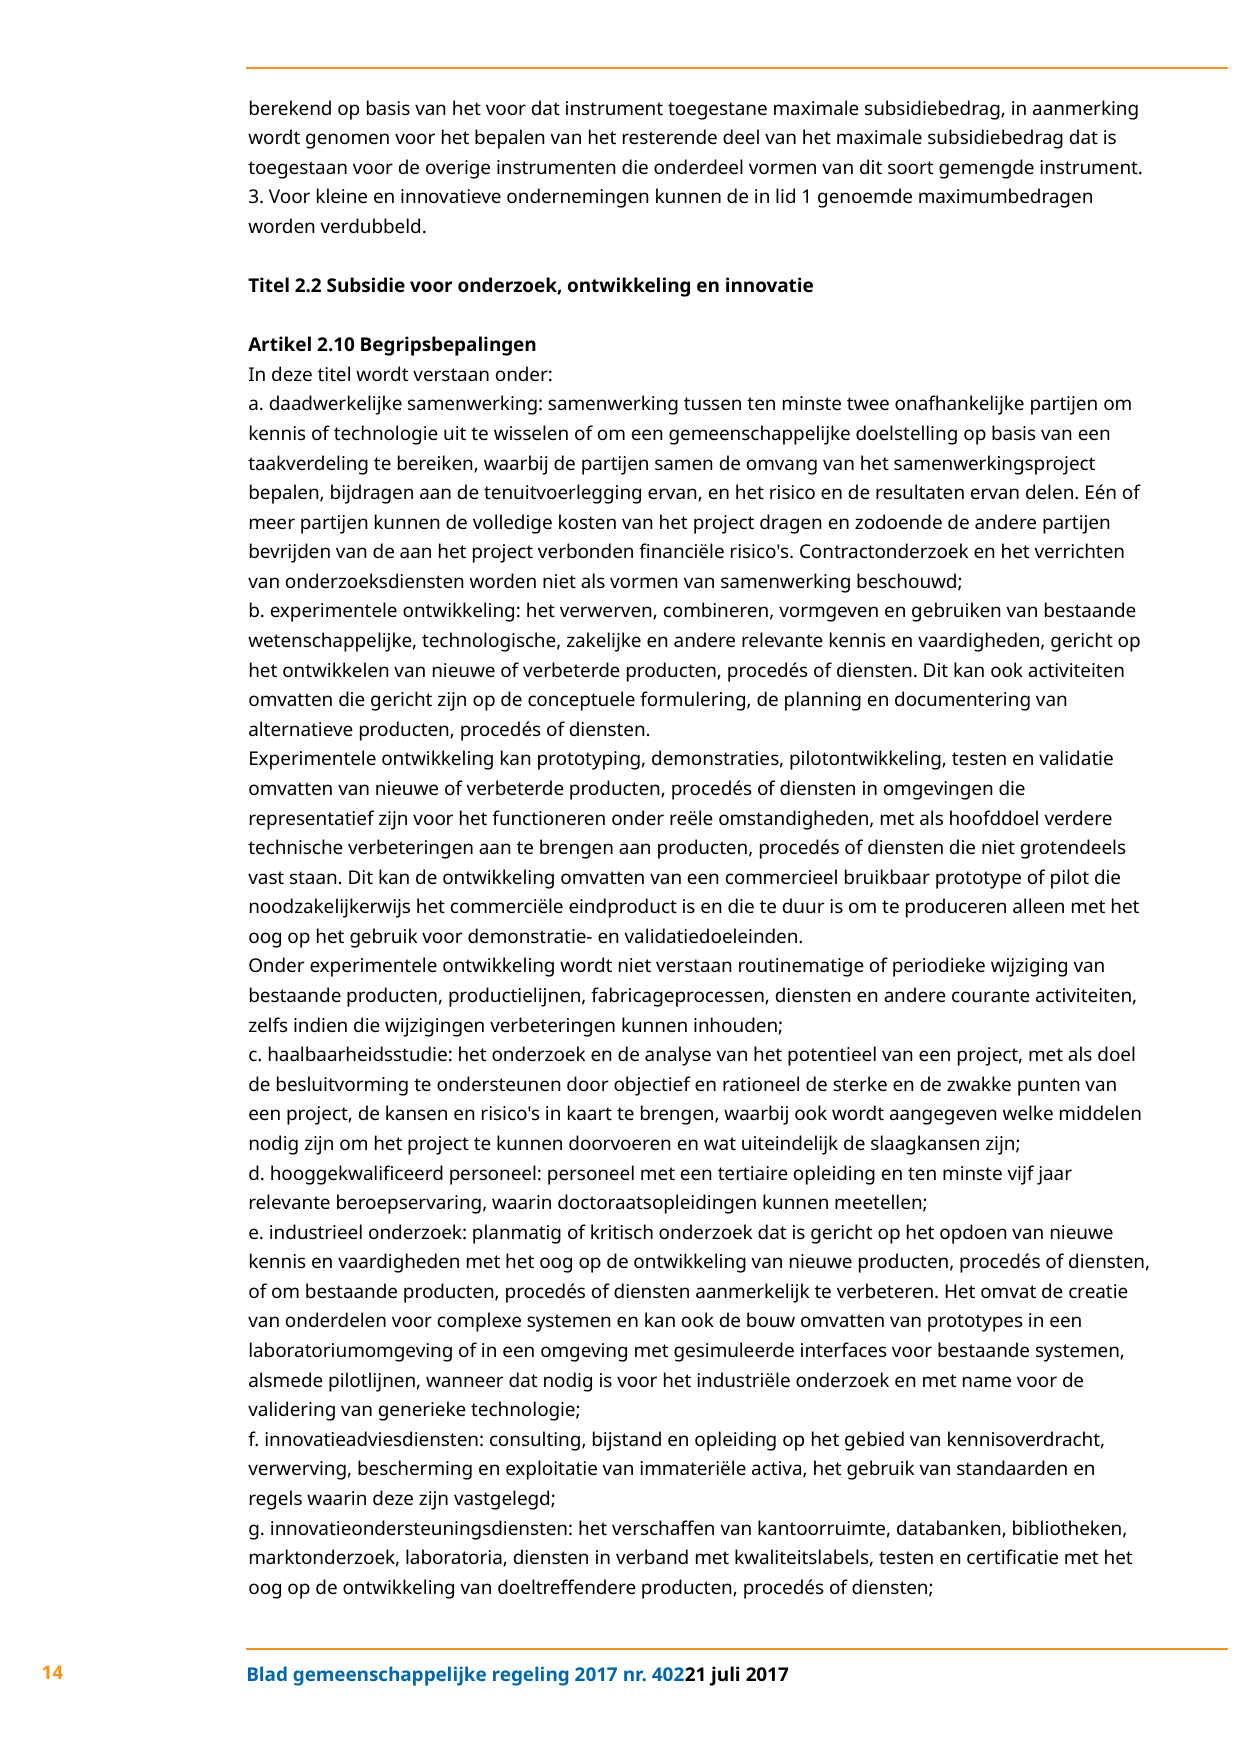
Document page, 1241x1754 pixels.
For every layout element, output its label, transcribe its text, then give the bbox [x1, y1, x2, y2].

text e. industrieel onderzoek: planmatig of kritisch onderzoek dat is gericht op het opdoen van nieuwe kennis en vaardigheden met het oog op de ontwikkeling van nieuwe producten, procedés of diensten, of om bestaande producten, procedés of diensten aanmerkelijk te verbeteren. Het omvat de creatie van onderdelen voor complexe systemen en kan ook de bouw omvatten van prototypes in een laboratoriumomgeving of in een omgeving met gesimuleerde interfaces voor bestaande systemen, alsmede pilotlijnen, wanneer dat nodig is voor het industriële onderzoek en met name voor de validering van generieke technologie; [248, 1219, 1152, 1422]
text berekend op basis van het voor dat instrument toegestane maximale subsidiebedrag, in aanmerking wordt genomen voor het bepalen van het resterende deel van het maximale subsidiebedrag dat is toegestaan voor de overige instrumenten die onderdeel vormen van dit soort gemengde instrument. [248, 95, 1152, 180]
text 3. Voor kleine en innovatieve ondernemingen kunnen de in lid 1 genoemde maximumbedragen worden verdubbeld. [248, 183, 1152, 239]
text c. haalbaarheidsstudie: het onderzoek en de analyse van het potentieel van een project, met als doel de besluitvorming te ondersteunen door objectief en rationeel de sterke en de zwakke punten van een project, de kansen en risico's in kaart te brengen, waarbij ook wordt aangegeven welke middelen nodig zijn om het project te kunnen doorvoeren en wat uiteindelijk de slaagkansen zijn; [248, 1041, 1152, 1156]
text Experimentele ontwikkeling kan prototyping, demonstraties, pilotontwikkeling, testen en validatie omvatten van nieuwe of verbeterde producten, procedés of diensten in omgevingen die representatief zijn voor het functioneren onder reële omstandigheden, met als hoofddoel verdere technische verbeteringen aan te brengen aan producten, procedés of diensten die niet grotendeels vast staan. Dit kan de ontwikkeling omvatten van een commercieel bruikbaar prototype of pilot die noodzakelijkerwijs het commerciële eindproduct is en die te duur is om te produceren alleen met het oog op het gebruik voor demonstratie- en validatiedoeleinden. [248, 746, 1152, 949]
text b. experimentele ontwikkeling: het verwerven, combineren, vormgeven en gebruiken van bestaande wetenschappelijke, technologische, zakelijke en andere relevante kennis en vaardigheden, gericht op het ontwikkelen van nieuwe of verbeterde producten, procedés of diensten. Dit kan ook activiteiten omvatten die gericht zijn op de conceptuele formulering, de planning en documentering van alternatieve producten, procedés of diensten. [248, 598, 1152, 742]
text Artikel 2.10 Begripsbepalingen [248, 331, 1152, 357]
text d. hooggekwalificeerd personeel: personeel met een tertiaire opleiding en ten minste vijf jaar relevante beroepservaring, waarin doctoraatsopleidingen kunnen meetellen; [248, 1160, 1152, 1215]
text In deze titel wordt verstaan onder: [248, 361, 1152, 387]
text a. daadwerkelijke samenwerking: samenwerking tussen ten minste twee onafhankelijke partijen om kennis of technologie uit te wisselen of om een gemeenschappelijke doelstelling op basis van een taakverdeling te bereiken, waarbij de partijen samen de omvang van het samenwerkingsproject bepalen, bijdragen aan de tenuitvoerlegging ervan, en het risico en de resultaten ervan delen. Eén of meer partijen kunnen de volledige kosten van het project dragen en zodoende de andere partijen bevrijden van de aan het project verbonden financiële risico's. Contractonderzoek en het verrichten van onderzoeksdiensten worden niet als vormen van samenwerking beschouwd; [248, 391, 1152, 594]
text Titel 2.2 Subsidie voor onderzoek, ontwikkeling en innovatie [248, 272, 1152, 298]
text f. innovatieadviesdiensten: consulting, bijstand en opleiding op het gebied van kennisoverdracht, verwerving, bescherming en exploitatie van immateriële activa, het gebruik van standaarden en regels waarin deze zijn vastgelegd; [248, 1426, 1152, 1511]
picture [41, 47, 231, 172]
text g. innovatieondersteuningsdiensten: het verschaffen van kantoorruimte, databanken, bibliotheken, marktonderzoek, laboratoria, diensten in verband met kwaliteitslabels, testen en certificatie met het oog op de ontwikkeling van doeltreffendere producten, procedés of diensten; [248, 1515, 1152, 1600]
text Onder experimentele ontwikkeling wordt niet verstaan routinematige of periodieke wijziging van bestaande producten, productielijnen, fabricageprocessen, diensten en andere courante activiteiten, zelfs indien die wijzigingen verbeteringen kunnen inhouden; [248, 953, 1152, 1038]
